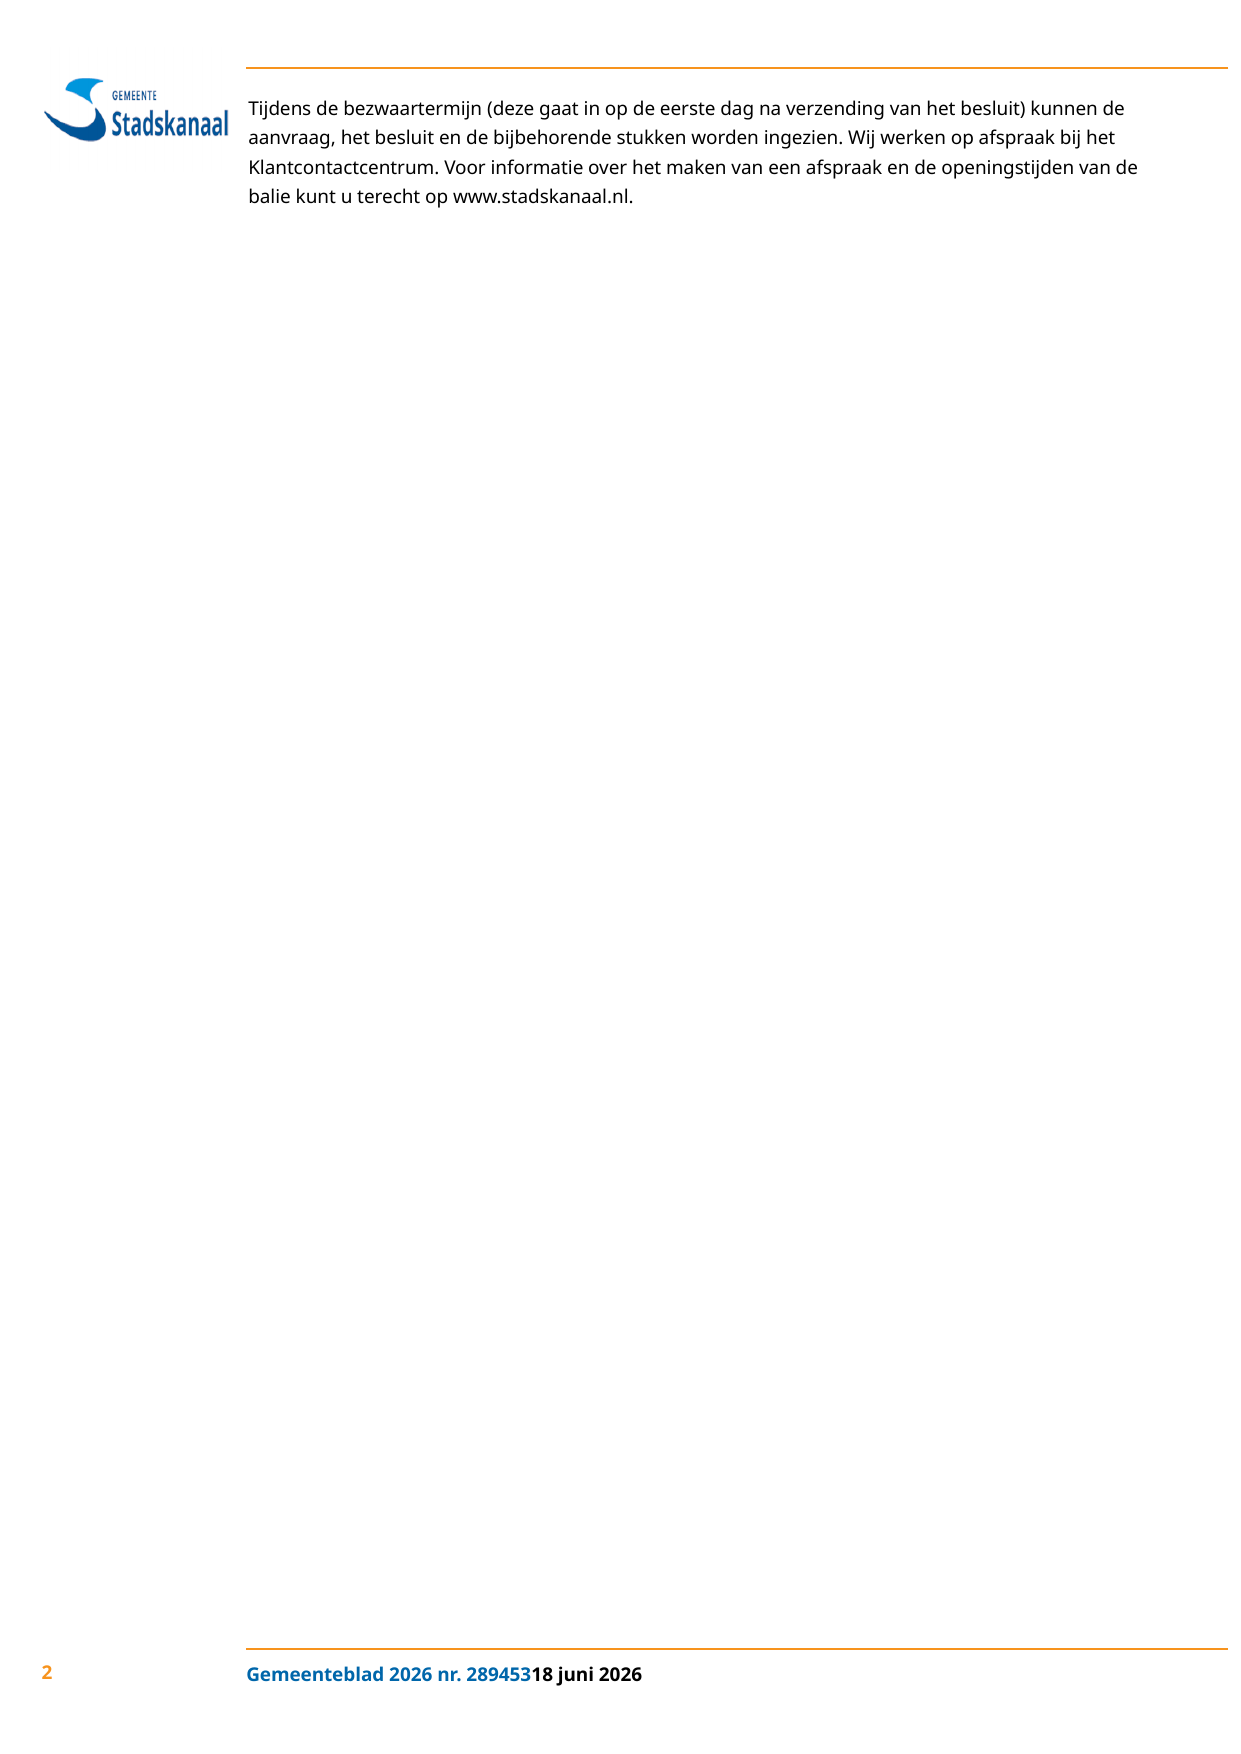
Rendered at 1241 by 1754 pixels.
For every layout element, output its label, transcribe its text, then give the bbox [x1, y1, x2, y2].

picture [41, 47, 231, 172]
text Tijdens de bezwaartermijn (deze gaat in op de eerste dag na verzending van het besluit) kunnen de aanvraag, het besluit en de bijbehorende stukken worden ingezien. Wij werken op afspraak bij het Klantcontactcentrum. Voor informatie over het maken van een afspraak en de openingstijden van de balie kunt u terecht op www.stadskanaal.nl. [248, 95, 1152, 209]
